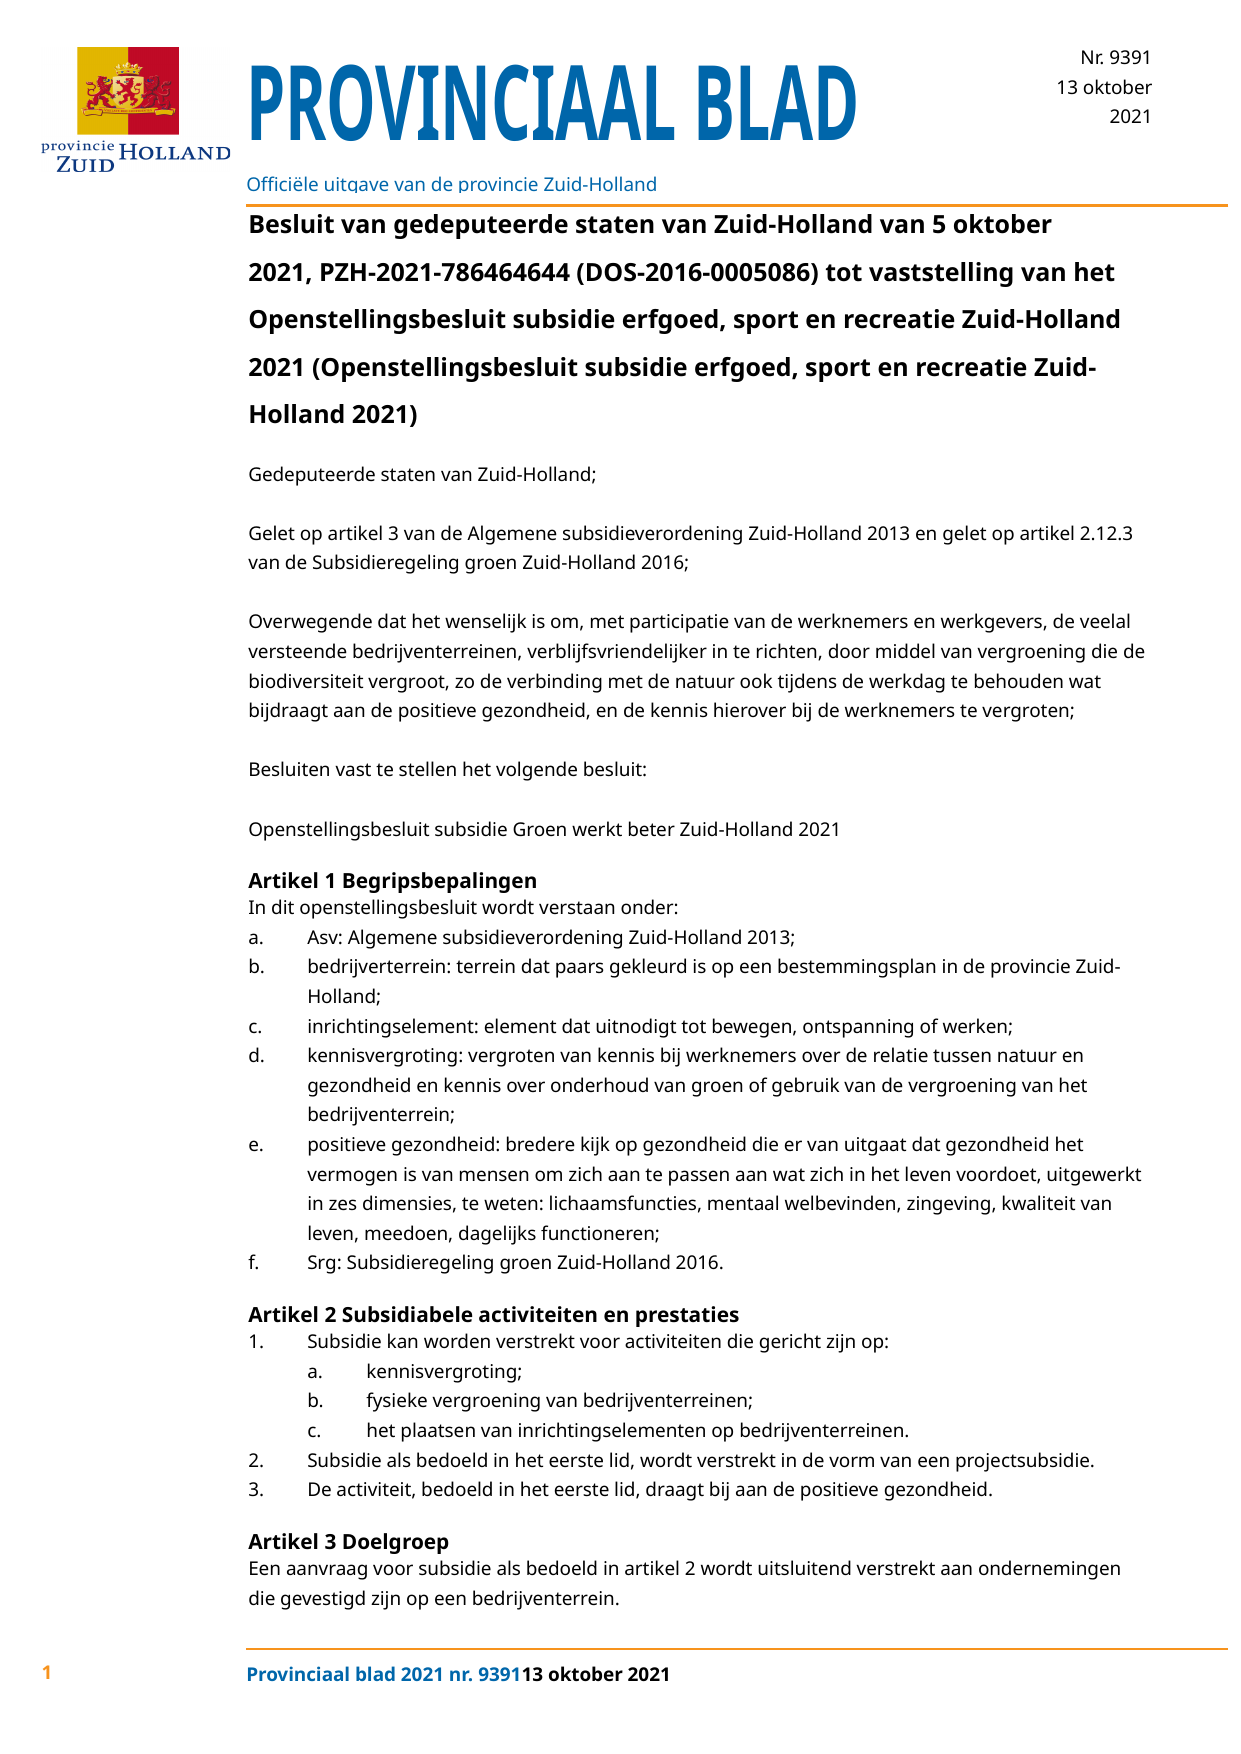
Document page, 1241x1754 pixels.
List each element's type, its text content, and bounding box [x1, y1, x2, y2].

list Asv: Algemene subsidieverordening Zuid-Holland 2013; [248, 924, 1152, 950]
list Subsidie kan worden verstrekt voor activiteiten die gericht zijn op: [248, 1328, 1152, 1354]
list kennisvergroting: vergroten van kennis bij werknemers over de relatie tussen natuur en gezondheid en kennis over onderhoud van groen of gebruik van de vergroening van het bedrijventerrein; [248, 1042, 1152, 1127]
list bedrijverterrein: terrein dat paars gekleurd is op een bestemmingsplan in de provincie Zuid-Holland; [248, 954, 1152, 1009]
text Artikel 1 Begripsbepalingen [248, 866, 1152, 894]
text Artikel 2 Subsidiabele activiteiten en prestaties [248, 1300, 1152, 1328]
picture [41, 47, 231, 172]
text Openstellingsbesluit subsidie Groen werkt beter Zuid-Holland 2021 [248, 816, 1152, 841]
text Besluiten vast te stellen het volgende besluit: [248, 757, 1152, 782]
list Srg: Subsidieregeling groen Zuid-Holland 2016. [248, 1249, 1152, 1275]
list Subsidie als bedoeld in het eerste lid, wordt verstrekt in de vorm van een projectsubsidie. [248, 1447, 1152, 1472]
list fysieke vergroening van bedrijventerreinen; [307, 1388, 1152, 1413]
list het plaatsen van inrichtingselementen op bedrijventerreinen. [307, 1417, 1152, 1443]
list De activiteit, bedoeld in het eerste lid, draagt bij aan de positieve gezondheid. [248, 1476, 1152, 1502]
text Overwegende dat het wenselijk is om, met participatie van de werknemers en werkgevers, de veelal versteende bedrijventerreinen, verblijfsvriendelijker in te richten, door middel van vergroening die de biodiversiteit vergroot, zo de verbinding met de natuur ook tijdens de werkdag te behouden wat bijdraagt aan de positieve gezondheid, en de kennis hierover bij de werknemers te vergroten; [248, 609, 1152, 723]
text Artikel 3 Doelgroep [248, 1527, 1152, 1555]
list positieve gezondheid: bredere kijk op gezondheid die er van uitgaat dat gezondheid het vermogen is van mensen om zich aan te passen aan wat zich in het leven voordoet, uitgewerkt in zes dimensies, te weten: lichaamsfuncties, mentaal welbevinden, zingeving, kwaliteit van leven, meedoen, dagelijks functioneren; [248, 1131, 1152, 1246]
text Gelet op artikel 3 van de Algemene subsidieverordening Zuid-Holland 2013 en gelet op artikel 2.12.3 van de Subsidieregeling groen Zuid-Holland 2016; [248, 520, 1152, 575]
list inrichtingselement: element dat uitnodigt tot bewegen, ontspanning of werken; [248, 1013, 1152, 1039]
list kennisvergroting; [307, 1358, 1152, 1384]
text In dit openstellingsbesluit wordt verstaan onder: [248, 894, 1152, 920]
text Gedeputeerde staten van Zuid-Holland; [248, 461, 1152, 486]
text Besluit van gedeputeerde staten van Zuid-Holland van 5 oktober 2021, PZH-2021-786464644 (DOS-2016-0005086) tot vaststelling van het Openstellingsbesluit subsidie erfgoed, sport en recreatie Zuid-Holland 2021 (Openstellingsbesluit subsidie erfgoed, sport en recreatie Zuid-Holland 2021) [248, 207, 1152, 431]
text Een aanvraag voor subsidie als bedoeld in artikel 2 wordt uitsluitend verstrekt aan ondernemingen die gevestigd zijn op een bedrijventerrein. [248, 1555, 1152, 1611]
